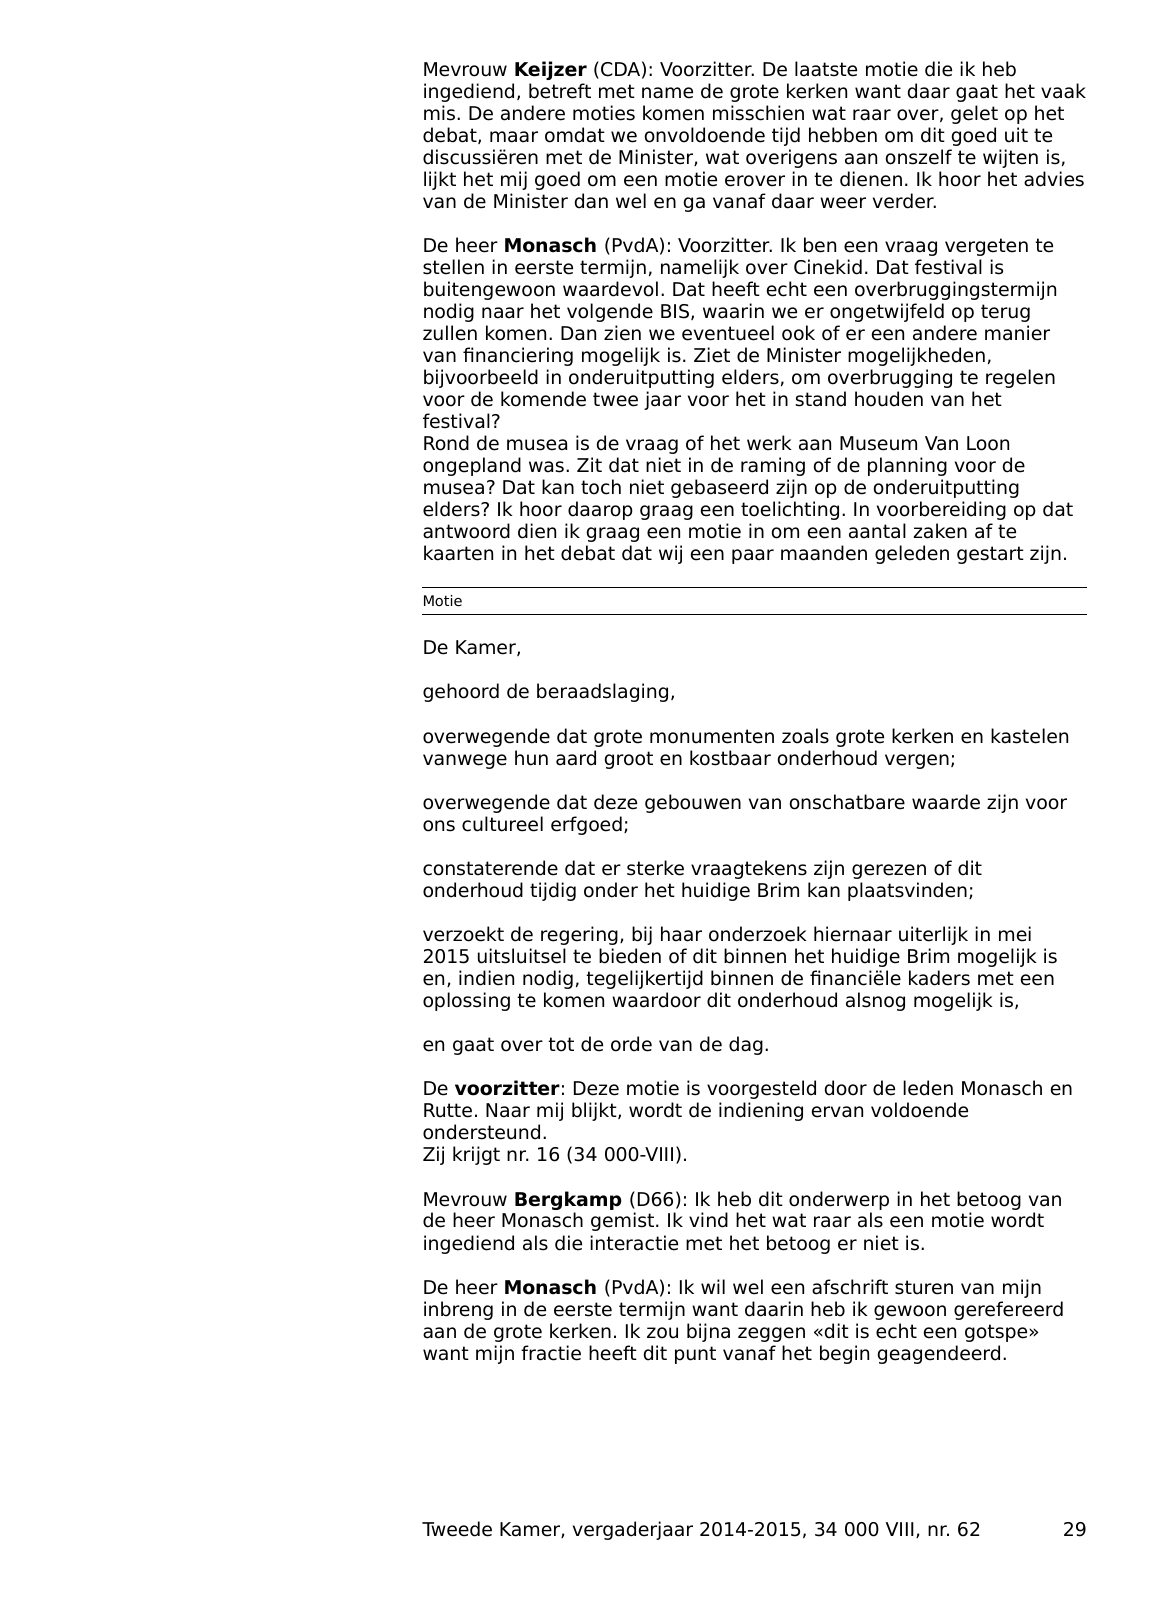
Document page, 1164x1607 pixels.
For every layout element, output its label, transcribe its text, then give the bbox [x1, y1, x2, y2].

text De heer Monasch (PvdA): Voorzitter. Ik ben een vraag vergeten te stellen in eerste termijn, namelijk over Cinekid. Dat festival is buitengewoon waardevol. Dat heeft echt een overbruggingstermijn nodig naar het volgende BIS, waarin we er ongetwijfeld op terug zullen komen. Dan zien we eventueel ook of er een andere manier van financiering mogelijk is. Ziet de Minister mogelijkheden, bijvoorbeeld in onderuitputting elders, om overbrugging te regelen voor de komende twee jaar voor het in stand houden van het festival? [422, 235, 1087, 433]
text Mevrouw Keijzer (CDA): Voorzitter. De laatste motie die ik heb ingediend, betreft met name de grote kerken want daar gaat het vaak mis. De andere moties komen misschien wat raar over, gelet op het debat, maar omdat we onvoldoende tijd hebben om dit goed uit te discussiëren met de Minister, wat overigens aan onszelf te wijten is, lijkt het mij goed om een motie erover in te dienen. Ik hoor het advies van de Minister dan wel en ga vanaf daar weer verder. [422, 59, 1087, 213]
text constaterende dat er sterke vraagtekens zijn gerezen of dit onderhoud tijdig onder het huidige Brim kan plaatsvinden; [422, 858, 1087, 902]
text gehoord de beraadslaging, [422, 681, 1087, 703]
text De heer Monasch (PvdA): Ik wil wel een afschrift sturen van mijn inbreng in de eerste termijn want daarin heb ik gewoon gerefereerd aan de grote kerken. Ik zou bijna zeggen «dit is echt een gotspe» want mijn fractie heeft dit punt vanaf het begin geagendeerd. [422, 1277, 1087, 1364]
text en gaat over tot de orde van de dag. [422, 1034, 1087, 1056]
text Mevrouw Bergkamp (D66): Ik heb dit onderwerp in het betoog van de heer Monasch gemist. Ik vind het wat raar als een motie wordt ingediend als die interactie met het betoog er niet is. [422, 1188, 1087, 1254]
text overwegende dat grote monumenten zoals grote kerken en kastelen vanwege hun aard groot en kostbaar onderhoud vergen; [422, 726, 1087, 769]
text De Kamer, [422, 637, 1087, 659]
text Rond de musea is de vraag of het werk aan Museum Van Loon ongepland was. Zit dat niet in de raming of de planning voor de musea? Dat kan toch niet gebaseerd zijn op de onderuitputting elders? Ik hoor daarop graag een toelichting. In voorbereiding op dat antwoord dien ik graag een motie in om een aantal zaken af te kaarten in het debat dat wij een paar maanden geleden gestart zijn. [422, 433, 1087, 565]
text Zij krijgt nr. 16 (34 000-VIII). [422, 1144, 1087, 1166]
table_header Motie [422, 588, 1087, 614]
text overwegende dat deze gebouwen van onschatbare waarde zijn voor ons cultureel erfgoed; [422, 792, 1087, 836]
text De voorzitter: Deze motie is voorgesteld door de leden Monasch en Rutte. Naar mij blijkt, wordt de indiening ervan voldoende ondersteund. [422, 1078, 1087, 1144]
text verzoekt de regering, bij haar onderzoek hiernaar uiterlijk in mei 2015 uitsluitsel te bieden of dit binnen het huidige Brim mogelijk is en, indien nodig, tegelijkertijd binnen de financiële kaders met een oplossing te komen waardoor dit onderhoud alsnog mogelijk is, [422, 924, 1087, 1012]
